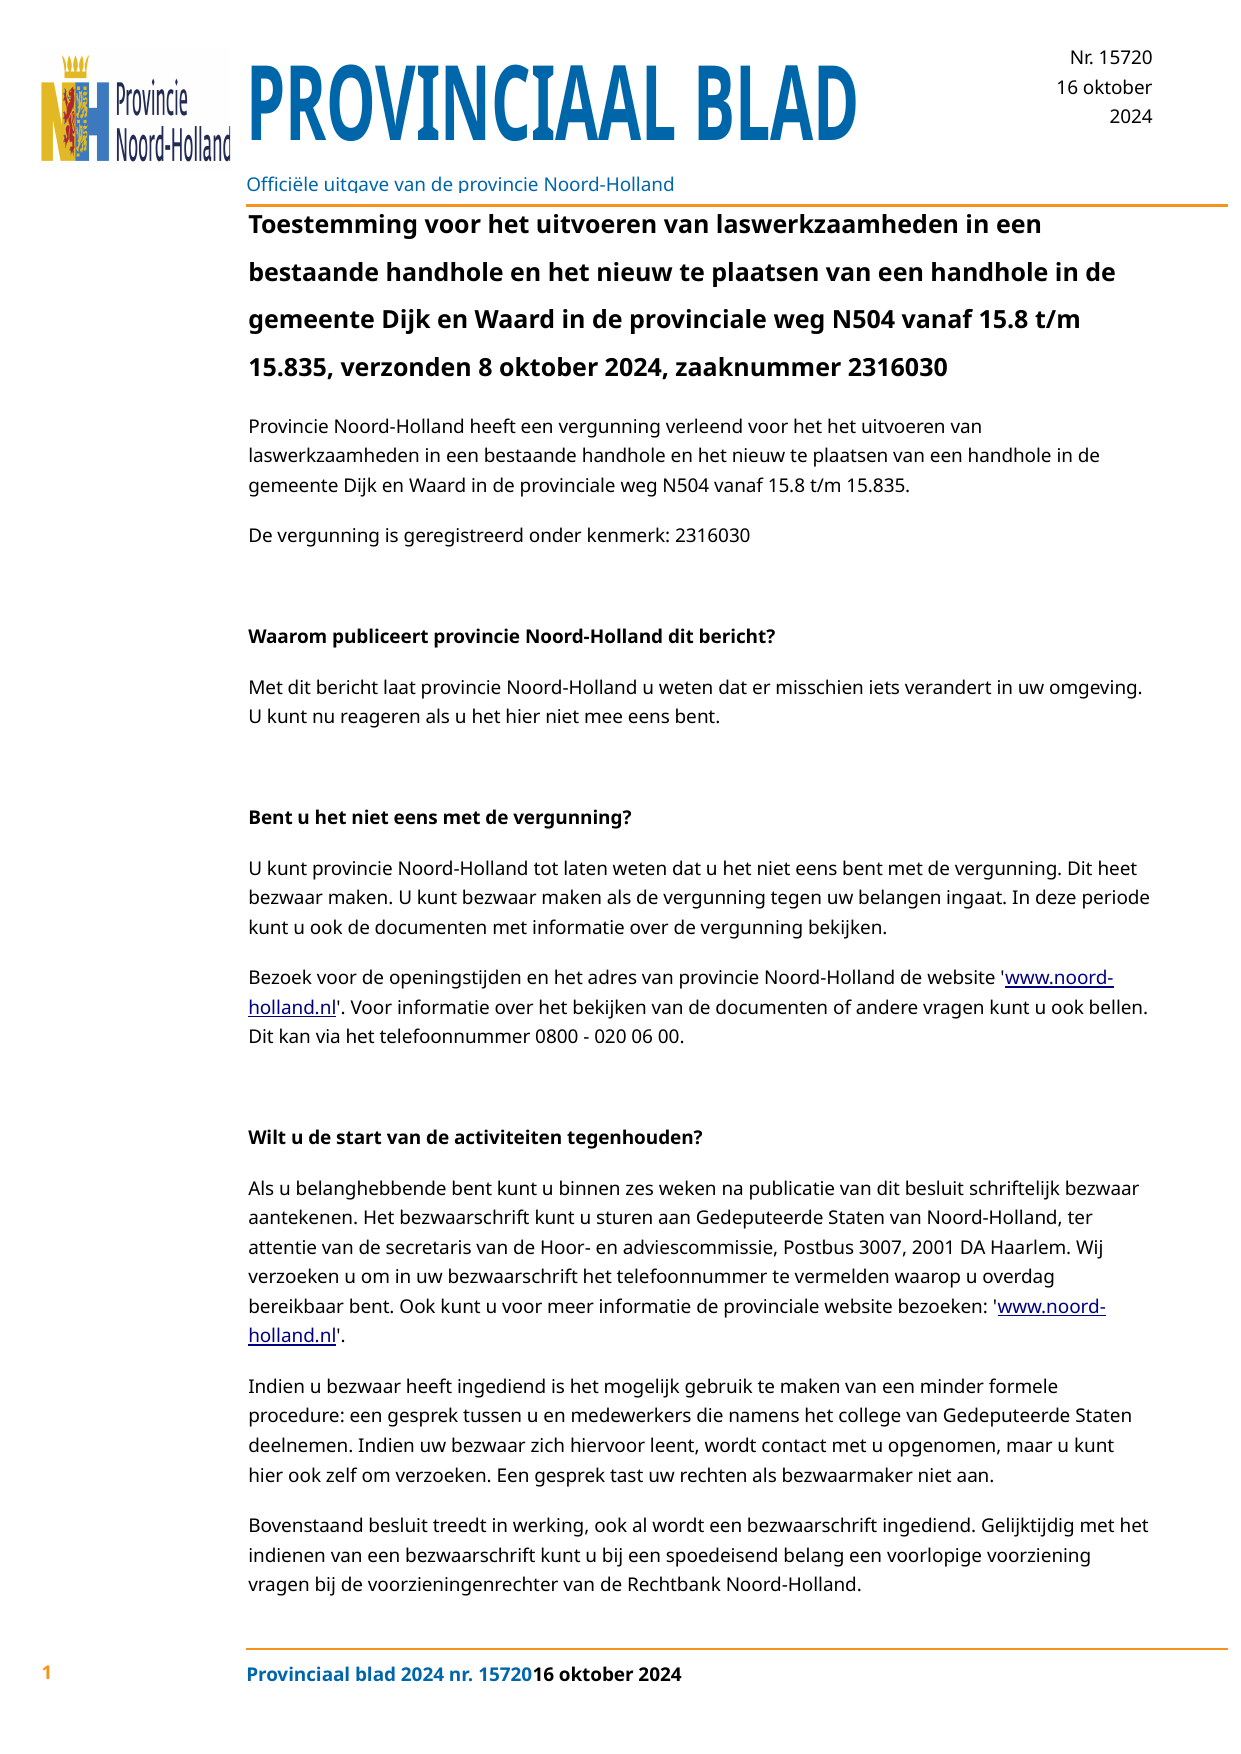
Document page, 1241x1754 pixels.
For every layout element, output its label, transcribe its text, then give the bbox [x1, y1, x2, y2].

text Met dit bericht laat provincie Noord-Holland u weten dat er misschien iets verandert in uw omgeving. U kunt nu reageren als u het hier niet mee eens bent. [248, 674, 1152, 729]
text Toestemming voor het uitvoeren van laswerkzaamheden in een bestaande handhole en het nieuw te plaatsen van een handhole in de gemeente Dijk en Waard in de provinciale weg N504 vanaf 15.8 t/m 15.835, verzonden 8 oktober 2024, zaaknummer 2316030 [248, 207, 1152, 384]
text Bovenstaand besluit treedt in werking, ook al wordt een bezwaarschrift ingediend. Gelijktijdig met het indienen van een bezwaarschrift kunt u bij een spoedeisend belang een voorlopige voorziening vragen bij de voorzieningenrechter van de Rechtbank Noord-Holland. [248, 1512, 1152, 1597]
text Als u belanghebbende bent kunt u binnen zes weken na publicatie van dit besluit schriftelijk bezwaar aantekenen. Het bezwaarschrift kunt u sturen aan Gedeputeerde Staten van Noord-Holland, ter attentie van de secretaris van de Hoor- en adviescommissie, Postbus 3007, 2001 DA Haarlem. Wij verzoeken u om in uw bezwaarschrift het telefoonnummer te vermelden waarop u overdag bereikbaar bent. Ook kunt u voor meer informatie de provinciale website bezoeken: 'www.noord-holland.nl'. [248, 1175, 1152, 1348]
text Wilt u de start van de activiteiten tegenhouden? [248, 1124, 1152, 1150]
text Waarom publiceert provincie Noord-Holland dit bericht? [248, 623, 1152, 649]
text Bent u het niet eens met de vergunning? [248, 804, 1152, 830]
text De vergunning is geregistreerd onder kenmerk: 2316030 [248, 523, 1152, 548]
text U kunt provincie Noord-Holland tot laten weten dat u het niet eens bent met de vergunning. Dit heet bezwaar maken. U kunt bezwaar maken als de vergunning tegen uw belangen ingaat. In deze periode kunt u ook de documenten met informatie over de vergunning bekijken. [248, 855, 1152, 940]
text Bezoek voor de openingstijden en het adres van provincie Noord-Holland de website 'www.noord-holland.nl'. Voor informatie over het bekijken van de documenten of andere vragen kunt u ook bellen. Dit kan via het telefoonnummer 0800 - 020 06 00. [248, 964, 1152, 1049]
text Provincie Noord-Holland heeft een vergunning verleend voor het het uitvoeren van laswerkzaamheden in een bestaande handhole en het nieuw te plaatsen van een handhole in de gemeente Dijk en Waard in de provinciale weg N504 vanaf 15.8 t/m 15.835. [248, 413, 1152, 498]
picture [41, 47, 231, 172]
text Indien u bezwaar heeft ingediend is het mogelijk gebruik te maken van een minder formele procedure: een gesprek tussen u en medewerkers die namens het college van Gedeputeerde Staten deelnemen. Indien uw bezwaar zich hiervoor leent, wordt contact met u opgenomen, maar u kunt hier ook zelf om verzoeken. Een gesprek tast uw rechten als bezwaarmaker niet aan. [248, 1373, 1152, 1488]
